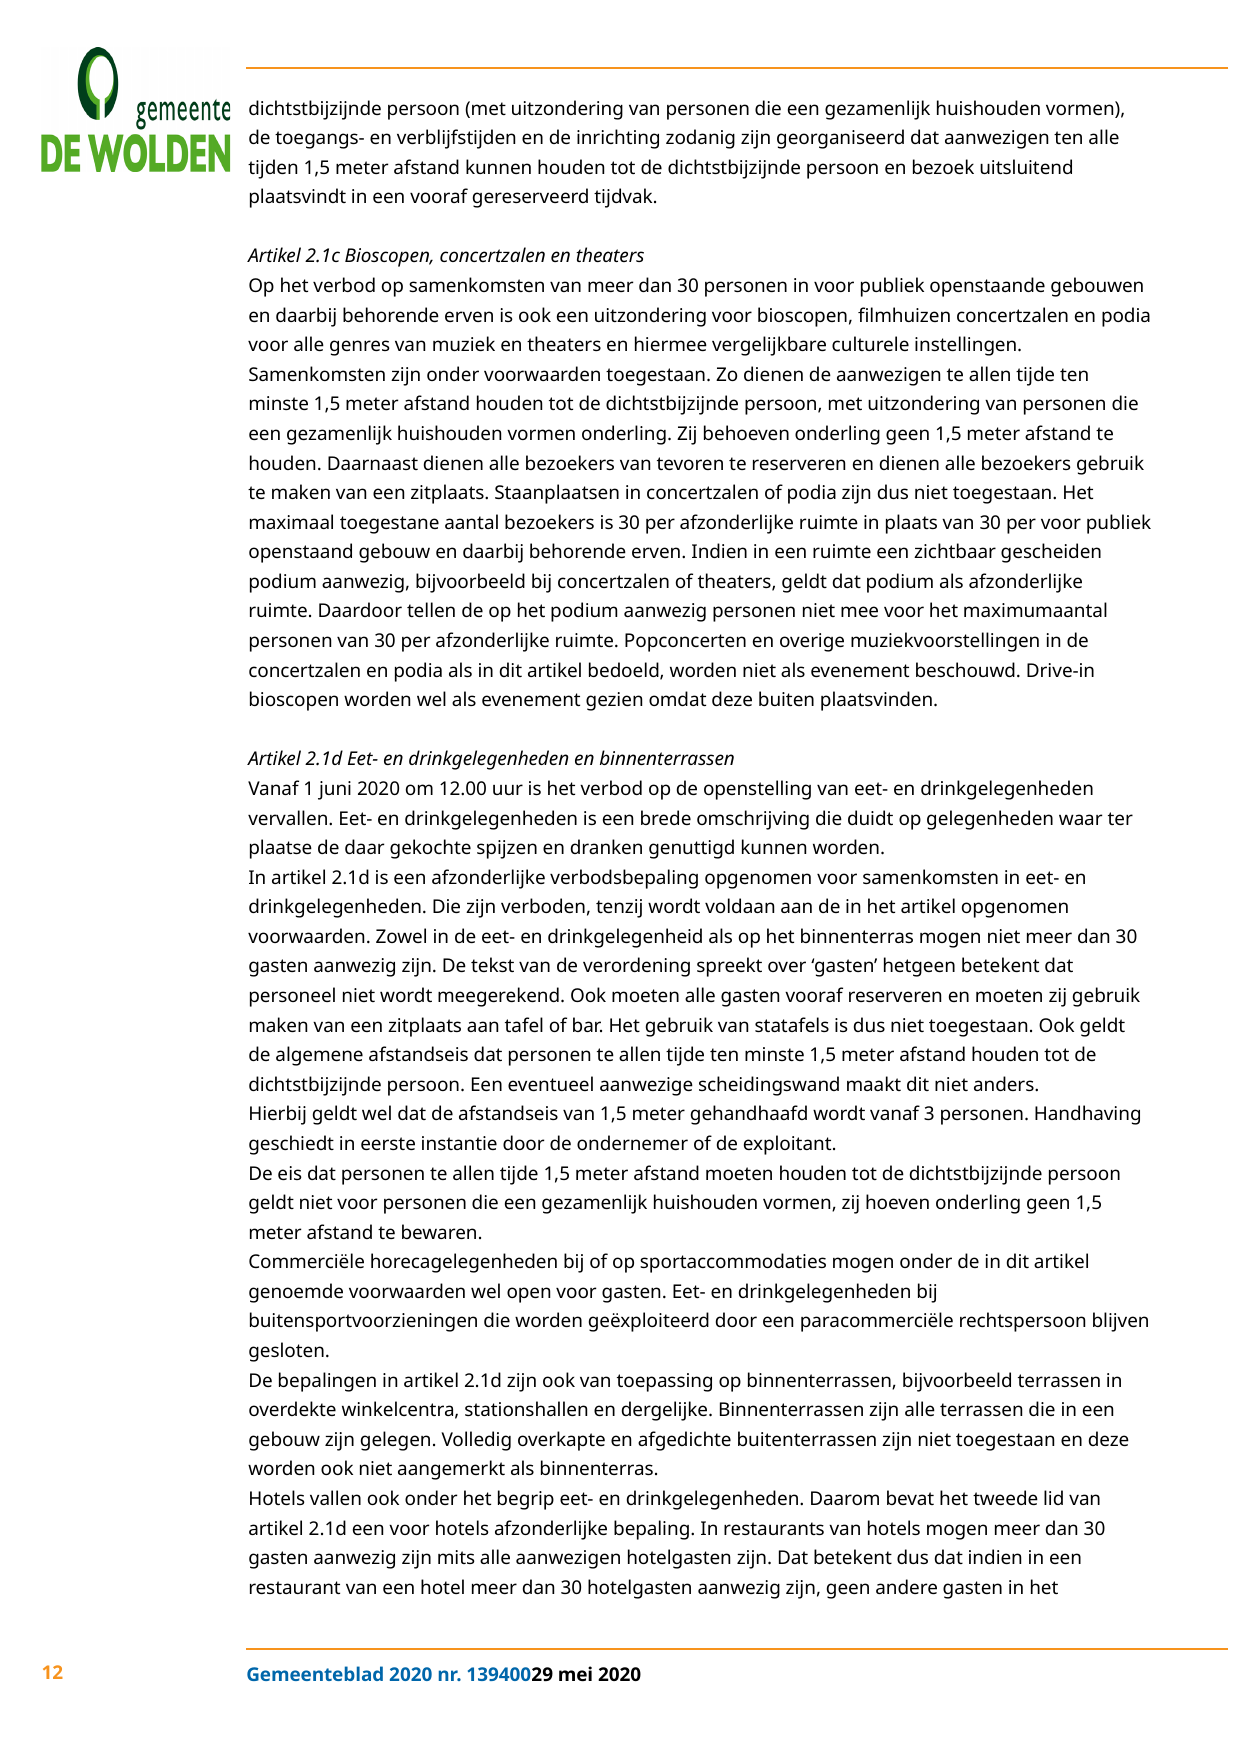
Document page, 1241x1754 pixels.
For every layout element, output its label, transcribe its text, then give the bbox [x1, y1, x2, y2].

text Vanaf 1 juni 2020 om 12.00 uur is het verbod op de openstelling van eet- en drinkgelegenheden vervallen. Eet- en drinkgelegenheden is een brede omschrijving die duidt op gelegenheden waar ter plaatse de daar gekochte spijzen en dranken genuttigd kunnen worden. [248, 775, 1152, 860]
text Op het verbod op samenkomsten van meer dan 30 personen in voor publiek openstaande gebouwen en daarbij behorende erven is ook een uitzondering voor bioscopen, filmhuizen concertzalen en podia voor alle genres van muziek en theaters en hiermee vergelijkbare culturele instellingen. Samenkomsten zijn onder voorwaarden toegestaan. Zo dienen de aanwezigen te allen tijde ten minste 1,5 meter afstand houden tot de dichtstbijzijnde persoon, met uitzondering van personen die een gezamenlijk huishouden vormen onderling. Zij behoeven onderling geen 1,5 meter afstand te houden. Daarnaast dienen alle bezoekers van tevoren te reserveren en dienen alle bezoekers gebruik te maken van een zitplaats. Staanplaatsen in concertzalen of podia zijn dus niet toegestaan. Het maximaal toegestane aantal bezoekers is 30 per afzonderlijke ruimte in plaats van 30 per voor publiek openstaand gebouw en daarbij behorende erven. Indien in een ruimte een zichtbaar gescheiden podium aanwezig, bijvoorbeeld bij concertzalen of theaters, geldt dat podium als afzonderlijke ruimte. Daardoor tellen de op het podium aanwezig personen niet mee voor het maximumaantal personen van 30 per afzonderlijke ruimte. Popconcerten en overige muziekvoorstellingen in de concertzalen en podia als in dit artikel bedoeld, worden niet als evenement beschouwd. Drive-in bioscopen worden wel als evenement gezien omdat deze buiten plaatsvinden. [248, 272, 1152, 712]
text De bepalingen in artikel 2.1d zijn ook van toepassing op binnenterrassen, bijvoorbeeld terrassen in overdekte winkelcentra, stationshallen en dergelijke. Binnenterrassen zijn alle terrassen die in een gebouw zijn gelegen. Volledig overkapte en afgedichte buitenterrassen zijn niet toegestaan en deze worden ook niet aangemerkt als binnenterras. [248, 1367, 1152, 1481]
text Hotels vallen ook onder het begrip eet- en drinkgelegenheden. Daarom bevat het tweede lid van artikel 2.1d een voor hotels afzonderlijke bepaling. In restaurants van hotels mogen meer dan 30 gasten aanwezig zijn mits alle aanwezigen hotelgasten zijn. Dat betekent dus dat indien in een restaurant van een hotel meer dan 30 hotelgasten aanwezig zijn, geen andere gasten in het [248, 1485, 1152, 1600]
text dichtstbijzijnde persoon (met uitzondering van personen die een gezamenlijk huishouden vormen), de toegangs- en verblijfstijden en de inrichting zodanig zijn georganiseerd dat aanwezigen ten alle tijden 1,5 meter afstand kunnen houden tot de dichtstbijzijnde persoon en bezoek uitsluitend plaatsvindt in een vooraf gereserveerd tijdvak. [248, 95, 1152, 209]
text In artikel 2.1d is een afzonderlijke verbodsbepaling opgenomen voor samenkomsten in eet- en drinkgelegenheden. Die zijn verboden, tenzij wordt voldaan aan de in het artikel opgenomen voorwaarden. Zowel in de eet- en drinkgelegenheid als op het binnenterras mogen niet meer dan 30 gasten aanwezig zijn. De tekst van de verordening spreekt over ‘gasten’ hetgeen betekent dat personeel niet wordt meegerekend. Ook moeten alle gasten vooraf reserveren en moeten zij gebruik maken van een zitplaats aan tafel of bar. Het gebruik van statafels is dus niet toegestaan. Ook geldt de algemene afstandseis dat personen te allen tijde ten minste 1,5 meter afstand houden tot de dichtstbijzijnde persoon. Een eventueel aanwezige scheidingswand maakt dit niet anders. [248, 864, 1152, 1097]
picture [41, 47, 231, 172]
text Commerciële horecagelegenheden bij of op sportaccommodaties mogen onder de in dit artikel genoemde voorwaarden wel open voor gasten. Eet- en drinkgelegenheden bij buitensportvoorzieningen die worden geëxploiteerd door een paracommerciële rechtspersoon blijven gesloten. [248, 1248, 1152, 1363]
text Hierbij geldt wel dat de afstandseis van 1,5 meter gehandhaafd wordt vanaf 3 personen. Handhaving geschiedt in eerste instantie door de ondernemer of de exploitant. [248, 1101, 1152, 1156]
text Artikel 2.1d Eet- en drinkgelegenheden en binnenterrassen [248, 746, 1152, 771]
text Artikel 2.1c Bioscopen, concertzalen en theaters [248, 243, 1152, 268]
text De eis dat personen te allen tijde 1,5 meter afstand moeten houden tot de dichtstbijzijnde persoon geldt niet voor personen die een gezamenlijk huishouden vormen, zij hoeven onderling geen 1,5 meter afstand te bewaren. [248, 1160, 1152, 1245]
